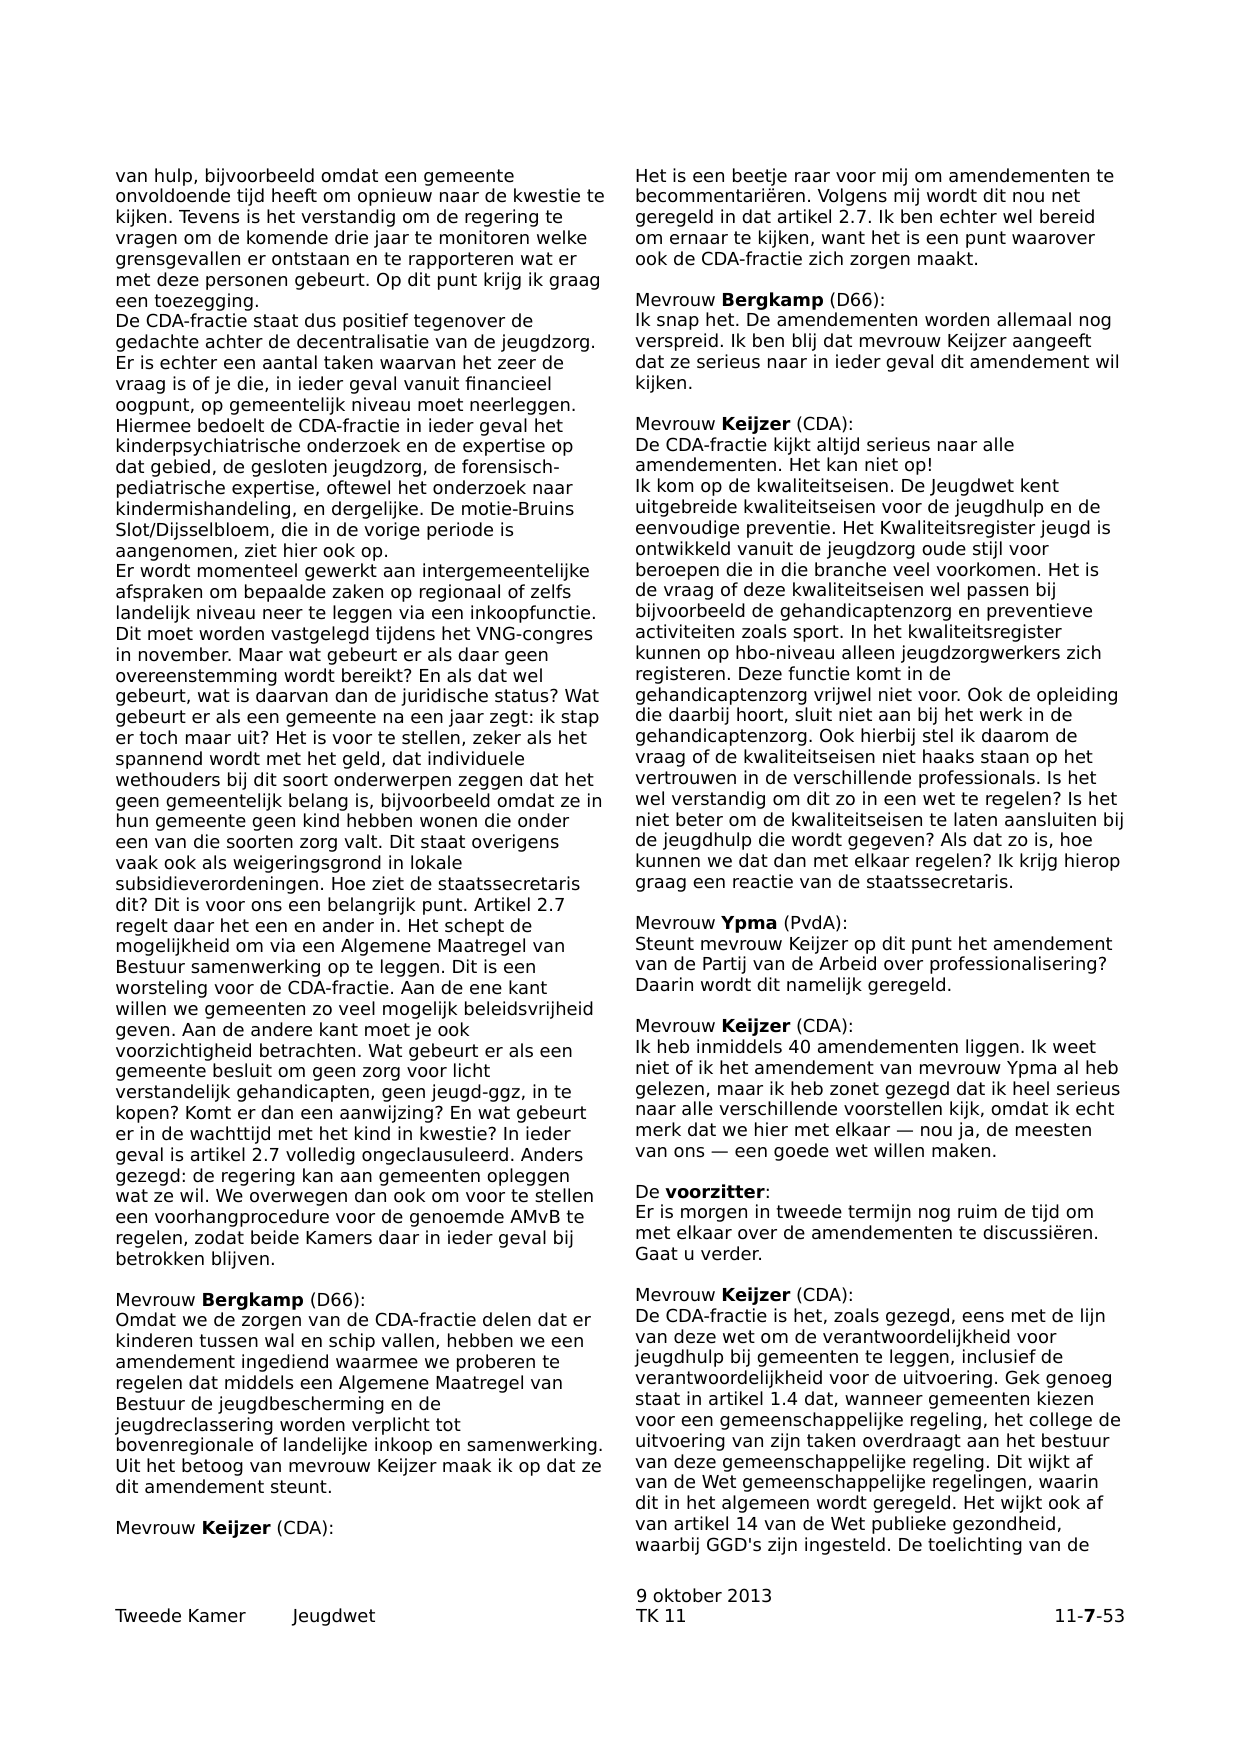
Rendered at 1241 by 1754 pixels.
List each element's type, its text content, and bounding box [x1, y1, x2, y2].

text De CDA-fractie kijkt altijd serieus naar alle amendementen. Het kan niet op! [635, 434, 1125, 476]
text Ik snap het. De amendementen worden allemaal nog verspreid. Ik ben blij dat mevrouw Keijzer aangeeft dat ze serieus naar in ieder geval dit amendement wil kijken. [635, 310, 1125, 393]
text Mevrouw Keijzer (CDA): [635, 413, 1125, 434]
text Ik heb inmiddels 40 amendementen liggen. Ik weet niet of ik het amendement van mevrouw Ypma al heb gelezen, maar ik heb zonet gezegd dat ik heel serieus naar alle verschillende voorstellen kijk, omdat ik echt merk dat we hier met elkaar — nou ja, de meesten van ons — een goede wet willen maken. [635, 1037, 1125, 1162]
text Mevrouw Bergkamp (D66): [635, 289, 1125, 310]
text De voorzitter: [635, 1182, 1125, 1202]
text Het is een beetje raar voor mij om amendementen te becommentariëren. Volgens mij wordt dit nou net geregeld in dat artikel 2.7. Ik ben echter wel bereid om ernaar te kijken, want het is een punt waarover ook de CDA-fractie zich zorgen maakt. [635, 165, 1125, 269]
text Er is morgen in tweede termijn nog ruim de tijd om met elkaar over de amendementen te discussiëren. Gaat u verder. [635, 1202, 1125, 1265]
text Mevrouw Keijzer (CDA): [635, 1016, 1125, 1037]
text Steunt mevrouw Keijzer op dit punt het amendement van de Partij van de Arbeid over professionalisering? Daarin wordt dit namelijk geregeld. [635, 933, 1125, 996]
text Mevrouw Keijzer (CDA): [635, 1285, 1125, 1306]
text Mevrouw Ypma (PvdA): [635, 913, 1125, 933]
text Ik kom op de kwaliteitseisen. De Jeugdwet kent uitgebreide kwaliteitseisen voor de jeugdhulp en de eenvoudige preventie. Het Kwaliteitsregister jeugd is ontwikkeld vanuit de jeugdzorg oude stijl voor beroepen die in die branche veel voorkomen. Het is de vraag of deze kwaliteitseisen wel passen bij bijvoorbeeld de gehandicaptenzorg en preventieve activiteiten zoals sport. In het kwaliteitsregister kunnen op hbo-niveau alleen jeugdzorgwerkers zich registeren. Deze functie komt in de gehandicaptenzorg vrijwel niet voor. Ook de opleiding die daarbij hoort, sluit niet aan bij het werk in de gehandicaptenzorg. Ook hierbij stel ik daarom de vraag of de kwaliteitseisen niet haaks staan op het vertrouwen in de verschillende professionals. Is het wel verstandig om dit zo in een wet te regelen? Is het niet beter om de kwaliteitseisen te laten aansluiten bij de jeugdhulp die wordt gegeven? Als dat zo is, hoe kunnen we dat dan met elkaar regelen? Ik krijg hierop graag een reactie van de staatssecretaris. [635, 476, 1125, 893]
text De CDA-fractie is het, zoals gezegd, eens met de lijn van deze wet om de verantwoordelijkheid voor jeugdhulp bij gemeenten te leggen, inclusief de verantwoordelijkheid voor de uitvoering. Gek genoeg staat in artikel 1.4 dat, wanneer gemeenten kiezen voor een gemeenschappelijke regeling, het college de uitvoering van zijn taken overdraagt aan het bestuur van deze gemeenschappelijke regeling. Dit wijkt af van de Wet gemeenschappelijke regelingen, waarin dit in het algemeen wordt geregeld. Het wijkt ook af van artikel 14 van de Wet publieke gezondheid, waarbij GGD's zijn ingesteld. De toelichting van de [635, 1306, 1125, 1556]
text Er wordt momenteel gewerkt aan intergemeentelijke afspraken om bepaalde zaken op regionaal of zelfs landelijk niveau neer te leggen via een inkoopfunctie. Dit moet worden vastgelegd tijdens het VNG-congres in november. Maar wat gebeurt er als daar geen overeenstemming wordt bereikt? En als dat wel gebeurt, wat is daarvan dan de juridische status? Wat gebeurt er als een gemeente na een jaar zegt: ik stap er toch maar uit? Het is voor te stellen, zeker als het spannend wordt met het geld, dat individuele wethouders bij dit soort onderwerpen zeggen dat het geen gemeentelijk belang is, bijvoorbeeld omdat ze in hun gemeente geen kind hebben wonen die onder een van die soorten zorg valt. Dit staat overigens vaak ook als weigeringsgrond in lokale subsidieverordeningen. Hoe ziet de staatssecretaris dit? Dit is voor ons een belangrijk punt. Artikel 2.7 regelt daar het een en ander in. Het schept de mogelijkheid om via een Algemene Maatregel van Bestuur samenwerking op te leggen. Dit is een worsteling voor de CDA-fractie. Aan de ene kant willen we gemeenten zo veel mogelijk beleidsvrijheid geven. Aan de andere kant moet je ook voorzichtigheid betrachten. Wat gebeurt er als een gemeente besluit om geen zorg voor licht verstandelijk gehandicapten, geen jeugd-ggz, in te kopen? Komt er dan een aanwijzing? En wat gebeurt er in de wachttijd met het kind in kwestie? In ieder geval is artikel 2.7 volledig ongeclausuleerd. Anders gezegd: de regering kan aan gemeenten opleggen wat ze wil. We overwegen dan ook om voor te stellen een voorhangprocedure voor de genoemde AMvB te regelen, zodat beide Kamers daar in ieder geval bij betrokken blijven. [115, 561, 605, 1269]
text De CDA-fractie staat dus positief tegenover de gedachte achter de decentralisatie van de jeugdzorg. Er is echter een aantal taken waarvan het zeer de vraag is of je die, in ieder geval vanuit financieel oogpunt, op gemeentelijk niveau moet neerleggen. Hiermee bedoelt de CDA-fractie in ieder geval het kinderpsychiatrische onderzoek en de expertise op dat gebied, de gesloten jeugdzorg, de forensisch-pediatrische expertise, oftewel het onderzoek naar kindermishandeling, en dergelijke. De motie-Bruins Slot/Dijsselbloem, die in de vorige periode is aangenomen, ziet hier ook op. [115, 311, 605, 561]
text Omdat we de zorgen van de CDA-fractie delen dat er kinderen tussen wal en schip vallen, hebben we een amendement ingediend waarmee we proberen te regelen dat middels een Algemene Maatregel van Bestuur de jeugdbescherming en de jeugdreclassering worden verplicht tot bovenregionale of landelijke inkoop en samenwerking. Uit het betoog van mevrouw Keijzer maak ik op dat ze dit amendement steunt. [115, 1310, 605, 1498]
text Mevrouw Keijzer (CDA): [115, 1518, 605, 1538]
text van hulp, bijvoorbeeld omdat een gemeente onvoldoende tijd heeft om opnieuw naar de kwestie te kijken. Tevens is het verstandig om de regering te vragen om de komende drie jaar te monitoren welke grensgevallen er ontstaan en te rapporteren wat er met deze personen gebeurt. Op dit punt krijg ik graag een toezegging. [115, 165, 605, 311]
text Mevrouw Bergkamp (D66): [115, 1289, 605, 1310]
